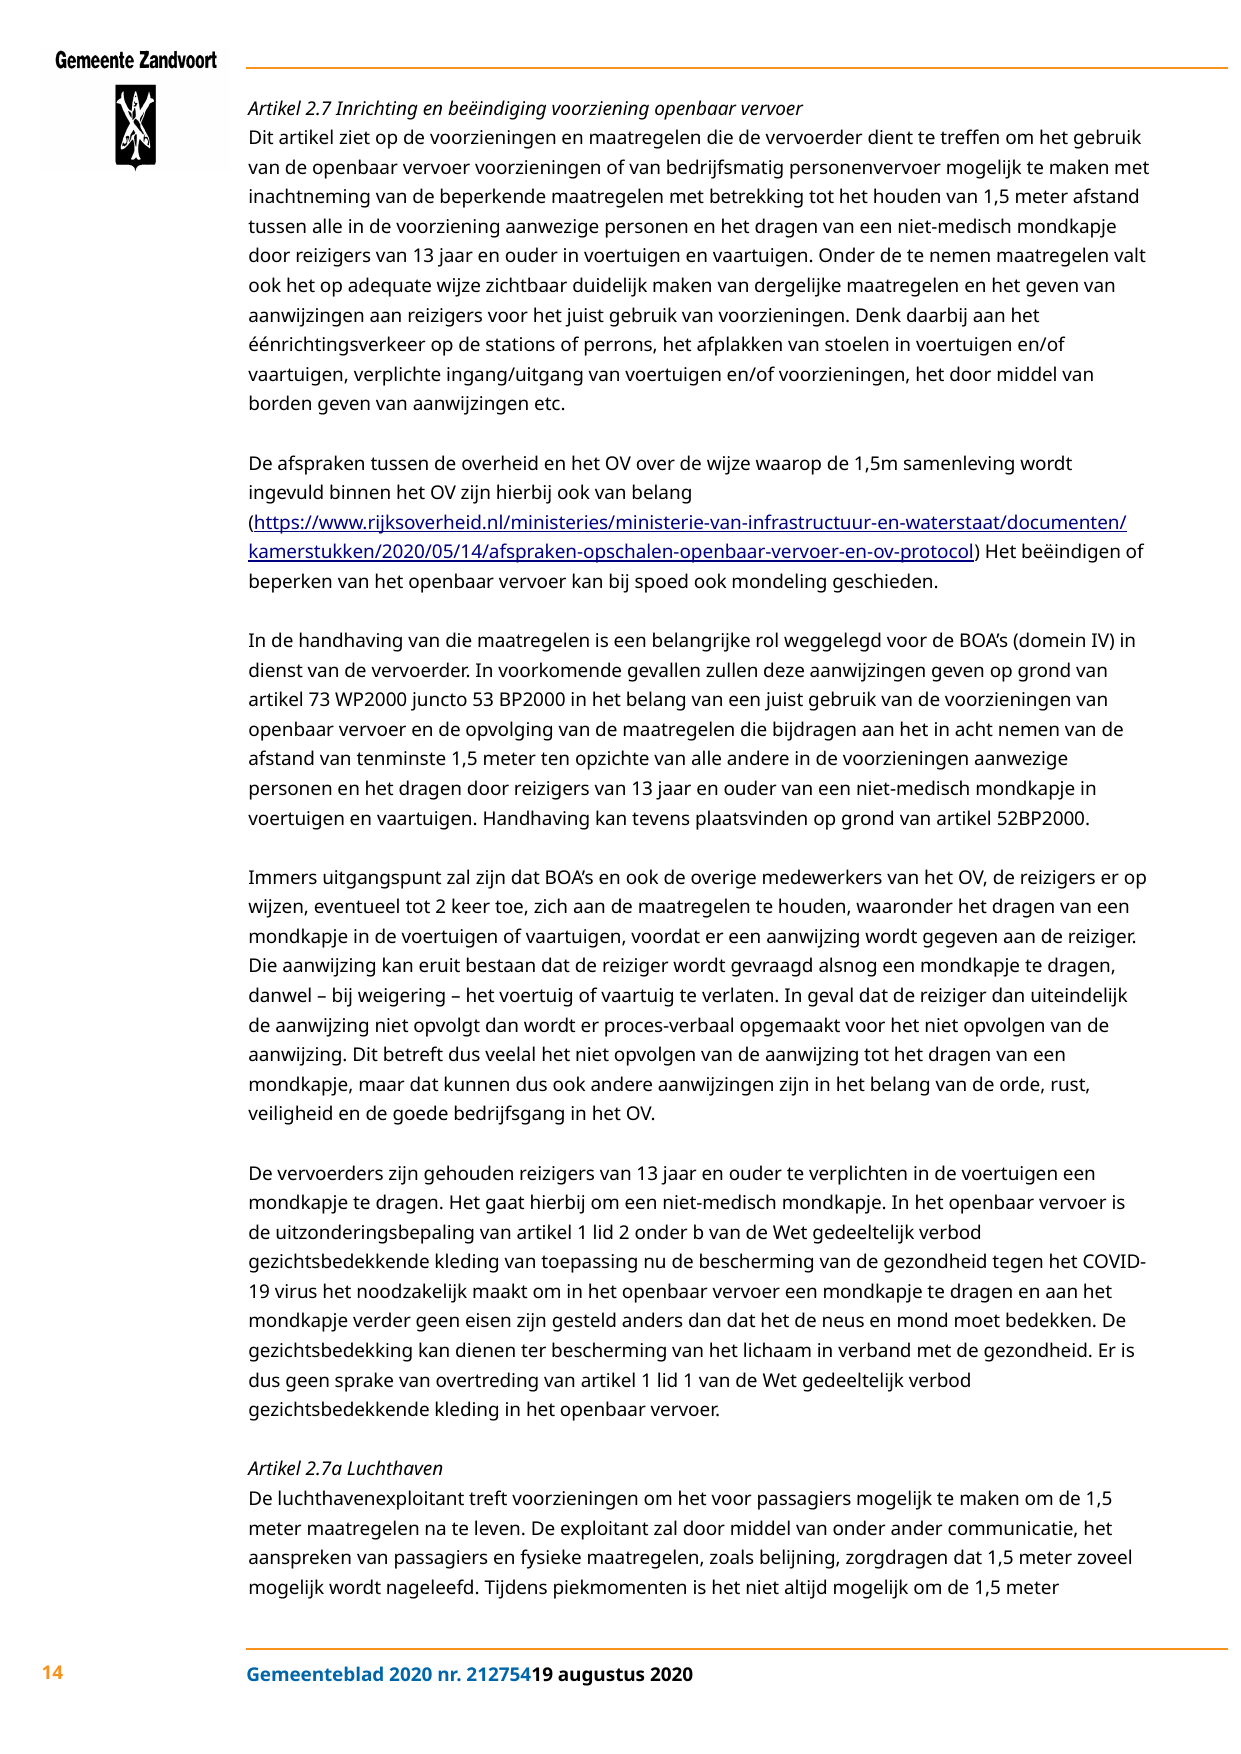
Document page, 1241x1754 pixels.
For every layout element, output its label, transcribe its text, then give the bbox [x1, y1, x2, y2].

text Artikel 2.7a Luchthaven [248, 1456, 1152, 1481]
text De luchthavenexploitant treft voorzieningen om het voor passagiers mogelijk te maken om de 1,5 meter maatregelen na te leven. De exploitant zal door middel van onder ander communicatie, het aanspreken van passagiers en fysieke maatregelen, zoals belijning, zorgdragen dat 1,5 meter zoveel mogelijk wordt nageleefd. Tijdens piekmomenten is het niet altijd mogelijk om de 1,5 meter [248, 1485, 1152, 1600]
text Artikel 2.7 Inrichting en beëindiging voorziening openbaar vervoer [248, 95, 1152, 121]
picture [41, 47, 231, 172]
text De afspraken tussen de overheid en het OV over de wijze waarop de 1,5m samenleving wordt ingevuld binnen het OV zijn hierbij ook van belang (https://www.rijksoverheid.nl/ministeries/ministerie-van-infrastructuur-en-waterstaat/documenten/kamerstukken/2020/05/14/afspraken-opschalen-openbaar-vervoer-en-ov-protocol) Het beëindigen of beperken van het openbaar vervoer kan bij spoed ook mondeling geschieden. [248, 450, 1152, 594]
text Immers uitgangspunt zal zijn dat BOA’s en ook de overige medewerkers van het OV, de reizigers er op wijzen, eventueel tot 2 keer toe, zich aan de maatregelen te houden, waaronder het dragen van een mondkapje in de voertuigen of vaartuigen, voordat er een aanwijzing wordt gegeven aan de reiziger. Die aanwijzing kan eruit bestaan dat de reiziger wordt gevraagd alsnog een mondkapje te dragen, danwel – bij weigering – het voertuig of vaartuig te verlaten. In geval dat de reiziger dan uiteindelijk de aanwijzing niet opvolgt dan wordt er proces-verbaal opgemaakt voor het niet opvolgen van de aanwijzing. Dit betreft dus veelal het niet opvolgen van de aanwijzing tot het dragen van een mondkapje, maar dat kunnen dus ook andere aanwijzingen zijn in het belang van de orde, rust, veiligheid en de goede bedrijfsgang in het OV. [248, 864, 1152, 1126]
text In de handhaving van die maatregelen is een belangrijke rol weggelegd voor de BOA’s (domein IV) in dienst van de vervoerder. In voorkomende gevallen zullen deze aanwijzingen geven op grond van artikel 73 WP2000 juncto 53 BP2000 in het belang van een juist gebruik van de voorzieningen van openbaar vervoer en de opvolging van de maatregelen die bijdragen aan het in acht nemen van de afstand van tenminste 1,5 meter ten opzichte van alle andere in de voorzieningen aanwezige personen en het dragen door reizigers van 13 jaar en ouder van een niet-medisch mondkapje in voertuigen en vaartuigen. Handhaving kan tevens plaatsvinden op grond van artikel 52BP2000. [248, 627, 1152, 831]
text De vervoerders zijn gehouden reizigers van 13 jaar en ouder te verplichten in de voertuigen een mondkapje te dragen. Het gaat hierbij om een niet-medisch mondkapje. In het openbaar vervoer is de uitzonderingsbepaling van artikel 1 lid 2 onder b van de Wet gedeeltelijk verbod gezichtsbedekkende kleding van toepassing nu de bescherming van de gezondheid tegen het COVID-19 virus het noodzakelijk maakt om in het openbaar vervoer een mondkapje te dragen en aan het mondkapje verder geen eisen zijn gesteld anders dan dat het de neus en mond moet bedekken. De gezichtsbedekking kan dienen ter bescherming van het lichaam in verband met de gezondheid. Er is dus geen sprake van overtreding van artikel 1 lid 1 van de Wet gedeeltelijk verbod gezichtsbedekkende kleding in het openbaar vervoer. [248, 1160, 1152, 1422]
text Dit artikel ziet op de voorzieningen en maatregelen die de vervoerder dient te treffen om het gebruik van de openbaar vervoer voorzieningen of van bedrijfsmatig personenvervoer mogelijk te maken met inachtneming van de beperkende maatregelen met betrekking tot het houden van 1,5 meter afstand tussen alle in de voorziening aanwezige personen en het dragen van een niet-medisch mondkapje door reizigers van 13 jaar en ouder in voertuigen en vaartuigen. Onder de te nemen maatregelen valt ook het op adequate wijze zichtbaar duidelijk maken van dergelijke maatregelen en het geven van aanwijzingen aan reizigers voor het juist gebruik van voorzieningen. Denk daarbij aan het éénrichtingsverkeer op de stations of perrons, het afplakken van stoelen in voertuigen en/of vaartuigen, verplichte ingang/uitgang van voertuigen en/of voorzieningen, het door middel van borden geven van aanwijzingen etc. [248, 124, 1152, 416]
